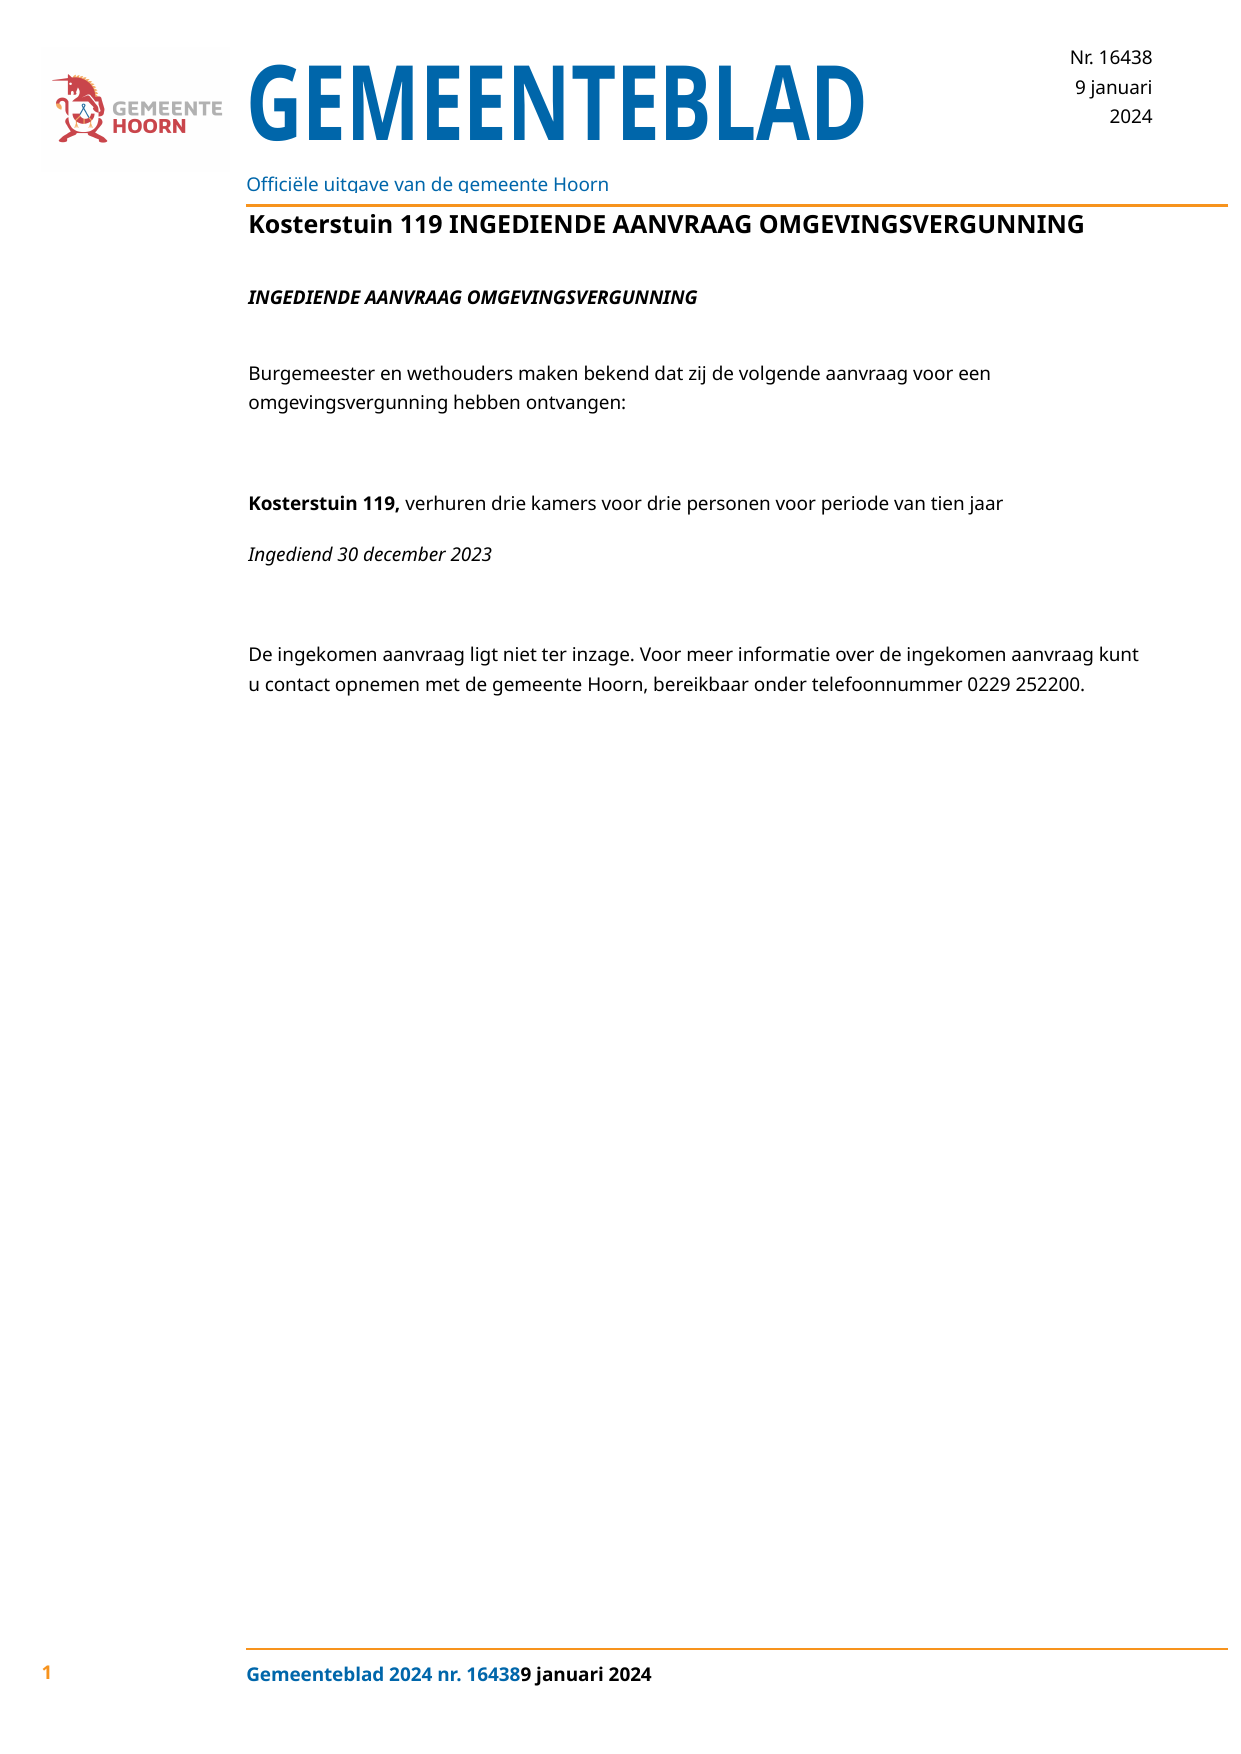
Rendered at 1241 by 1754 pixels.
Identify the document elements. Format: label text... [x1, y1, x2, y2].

text Ingediend 30 december 2023 [248, 541, 1152, 567]
picture [41, 47, 231, 172]
text Kosterstuin 119, verhuren drie kamers voor drie personen voor periode van tien jaar [248, 490, 1152, 516]
text INGEDIENDE AANVRAAG OMGEVINGSVERGUNNING [248, 284, 1152, 309]
text De ingekomen aanvraag ligt niet ter inzage. Voor meer informatie over de ingekomen aanvraag kunt u contact opnemen met de gemeente Hoorn, bereikbaar onder telefoonnummer 0229 252200. [248, 642, 1152, 697]
text Burgemeester en wethouders maken bekend dat zij de volgende aanvraag voor een omgevingsvergunning hebben ontvangen: [248, 360, 1152, 415]
text Kosterstuin 119 INGEDIENDE AANVRAAG OMGEVINGSVERGUNNING [248, 207, 1152, 241]
